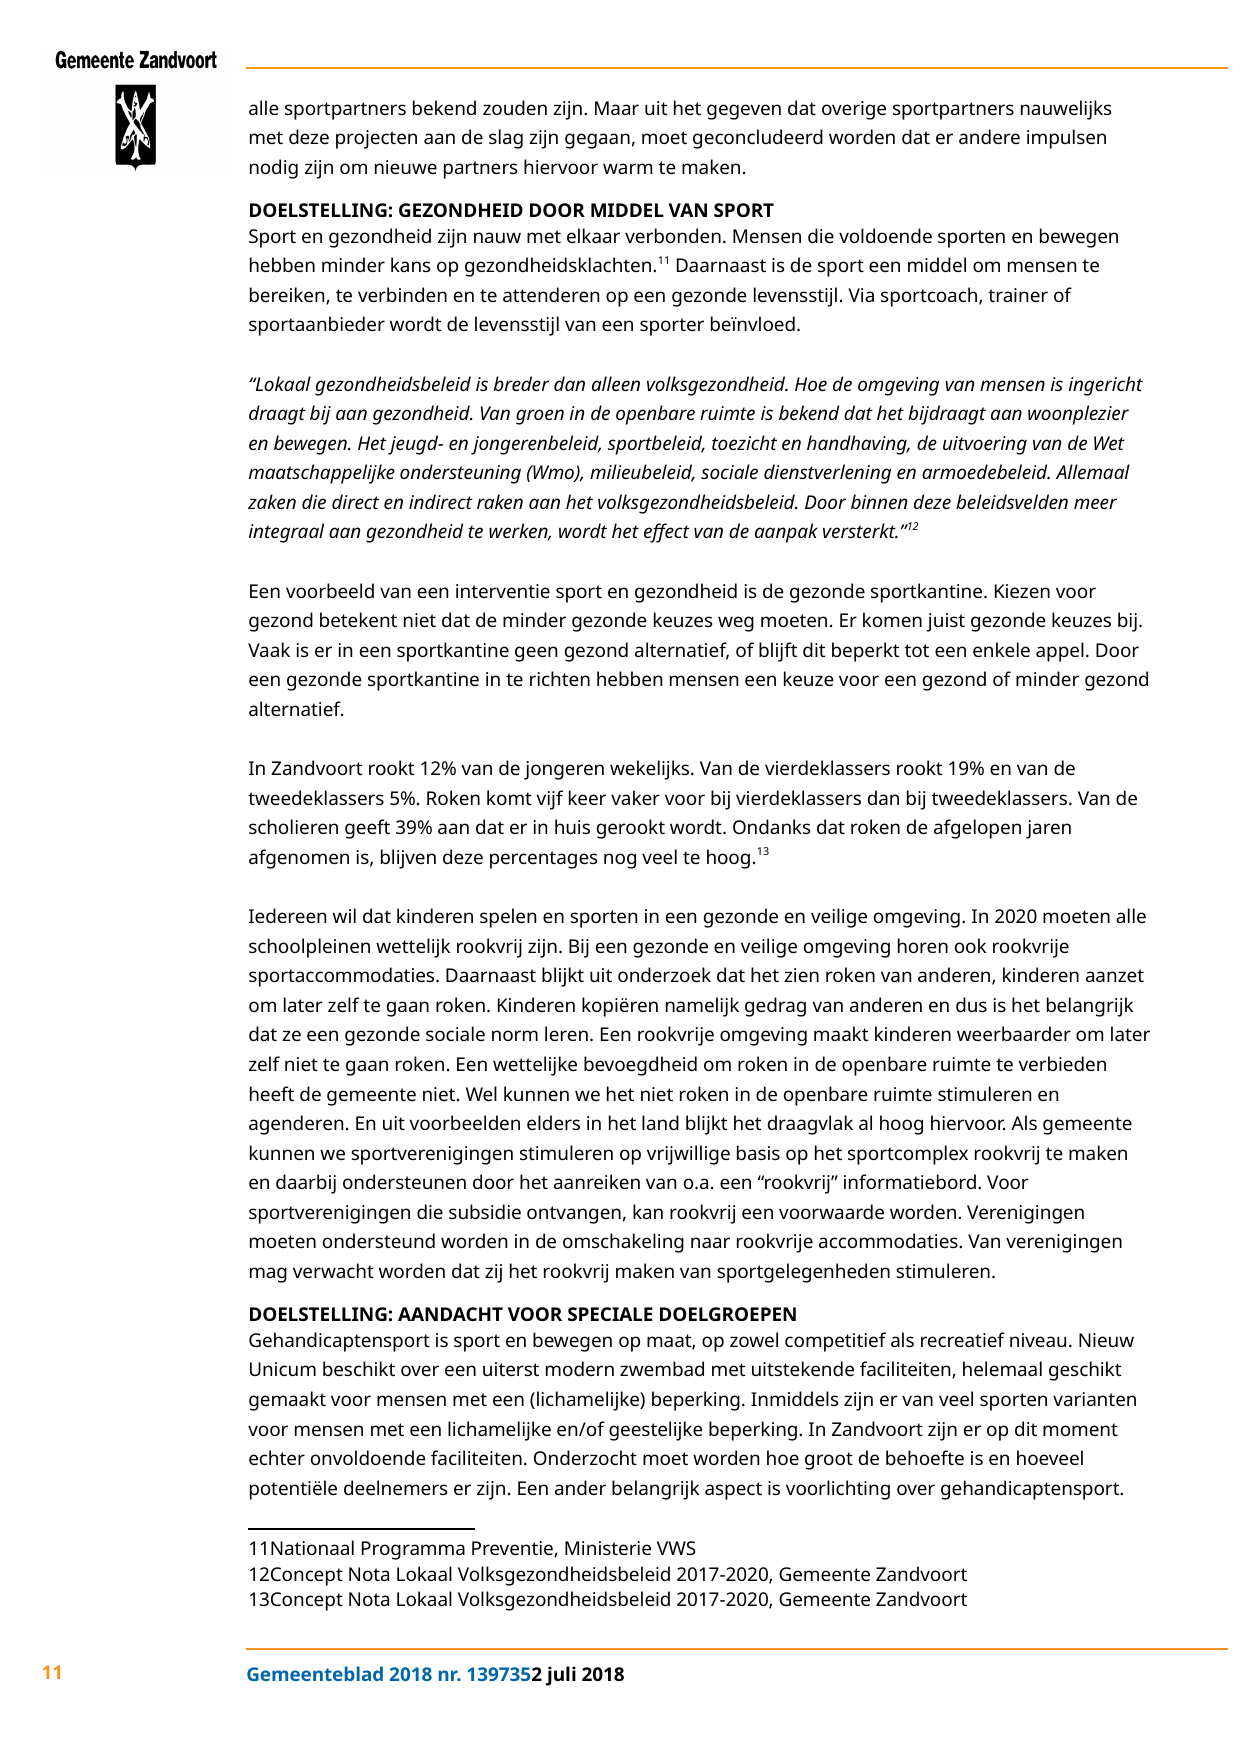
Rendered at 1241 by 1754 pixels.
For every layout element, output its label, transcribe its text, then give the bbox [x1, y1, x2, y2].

text DOELSTELLING: AANDACHT VOOR SPECIALE DOELGROEPEN [248, 1301, 1152, 1327]
text Gehandicaptensport is sport en bewegen op maat, op zowel competitief als recreatief niveau. Nieuw Unicum beschikt over een uiterst modern zwembad met uitstekende faciliteiten, helemaal geschikt gemaakt voor mensen met een (lichamelijke) beperking. Inmiddels zijn er van veel sporten varianten voor mensen met een lichamelijke en/of geestelijke beperking. In Zandvoort zijn er op dit moment echter onvoldoende faciliteiten. Onderzocht moet worden hoe groot de behoefte is en hoeveel potentiële deelnemers er zijn. Een ander belangrijk aspect is voorlichting over gehandicaptensport. [248, 1327, 1152, 1501]
text “Lokaal gezondheidsbeleid is breder dan alleen volksgezondheid. Hoe de omgeving van mensen is ingericht draagt bij aan gezondheid. Van groen in de openbare ruimte is bekend dat het bijdraagt aan woonplezier en bewegen. Het jeugd- en jongerenbeleid, sportbeleid, toezicht en handhaving, de uitvoering van de Wet maatschappelijke ondersteuning (Wmo), milieubeleid, sociale dienstverlening en armoedebeleid. Allemaal zaken die direct en indirect raken aan het volksgezondheidsbeleid. Door binnen deze beleidsvelden meer integraal aan gezondheid te werken, wordt het effect van de aanpak versterkt.” [248, 371, 1152, 544]
text In Zandvoort rookt 12% van de jongeren wekelijks. Van de vierdeklassers rookt 19% en van de tweedeklassers 5%. Roken komt vijf keer vaker voor bij vierdeklassers dan bij tweedeklassers. Van de scholieren geeft 39% aan dat er in huis gerookt wordt. Ondanks dat roken de afgelopen jaren afgenomen is, blijven deze percentages nog veel te hoog. [248, 755, 1152, 870]
picture [41, 47, 231, 172]
text Een voorbeeld van een interventie sport en gezondheid is de gezonde sportkantine. Kiezen voor gezond betekent niet dat de minder gezonde keuzes weg moeten. Er komen juist gezonde keuzes bij. Vaak is er in een sportkantine geen gezond alternatief, of blijft dit beperkt tot een enkele appel. Door een gezonde sportkantine in te richten hebben mensen een keuze voor een gezond of minder gezond alternatief. [248, 578, 1152, 722]
text alle sportpartners bekend zouden zijn. Maar uit het gegeven dat overige sportpartners nauwelijks met deze projecten aan de slag zijn gegaan, moet geconcludeerd worden dat er andere impulsen nodig zijn om nieuwe partners hiervoor warm te maken. [248, 95, 1152, 180]
text Sport en gezondheid zijn nauw met elkaar verbonden. Mensen die voldoende sporten en bewegen hebben minder kans op gezondheidsklachten. Daarnaast is de sport een middel om mensen te bereiken, te verbinden en te attenderen op een gezonde levensstijl. Via sportcoach, trainer of sportaanbieder wordt de levensstijl van een sporter beïnvloed. [248, 223, 1152, 337]
text Iedereen wil dat kinderen spelen en sporten in een gezonde en veilige omgeving. In 2020 moeten alle schoolpleinen wettelijk rookvrij zijn. Bij een gezonde en veilige omgeving horen ook rookvrije sportaccommodaties. Daarnaast blijkt uit onderzoek dat het zien roken van anderen, kinderen aanzet om later zelf te gaan roken. Kinderen kopiëren namelijk gedrag van anderen en dus is het belangrijk dat ze een gezonde sociale norm leren. Een rookvrije omgeving maakt kinderen weerbaarder om later zelf niet te gaan roken. Een wettelijke bevoegdheid om roken in de openbare ruimte te verbieden heeft de gemeente niet. Wel kunnen we het niet roken in de openbare ruimte stimuleren en agenderen. En uit voorbeelden elders in het land blijkt het draagvlak al hoog hiervoor. Als gemeente kunnen we sportverenigingen stimuleren op vrijwillige basis op het sportcomplex rookvrij te maken en daarbij ondersteunen door het aanreiken van o.a. een “rookvrij” informatiebord. Voor sportverenigingen die subsidie ontvangen, kan rookvrij een voorwaarde worden. Verenigingen moeten ondersteund worden in de omschakeling naar rookvrije accommodaties. Van verenigingen mag verwacht worden dat zij het rookvrij maken van sportgelegenheden stimuleren. [248, 903, 1152, 1284]
text Nationaal Programma Preventie, Ministerie VWS [248, 1535, 1152, 1561]
text Concept Nota Lokaal Volksgezondheidsbeleid 2017-2020, Gemeente Zandvoort [248, 1561, 1152, 1586]
text Concept Nota Lokaal Volksgezondheidsbeleid 2017-2020, Gemeente Zandvoort [248, 1586, 1152, 1612]
text DOELSTELLING: GEZONDHEID DOOR MIDDEL VAN SPORT [248, 197, 1152, 223]
